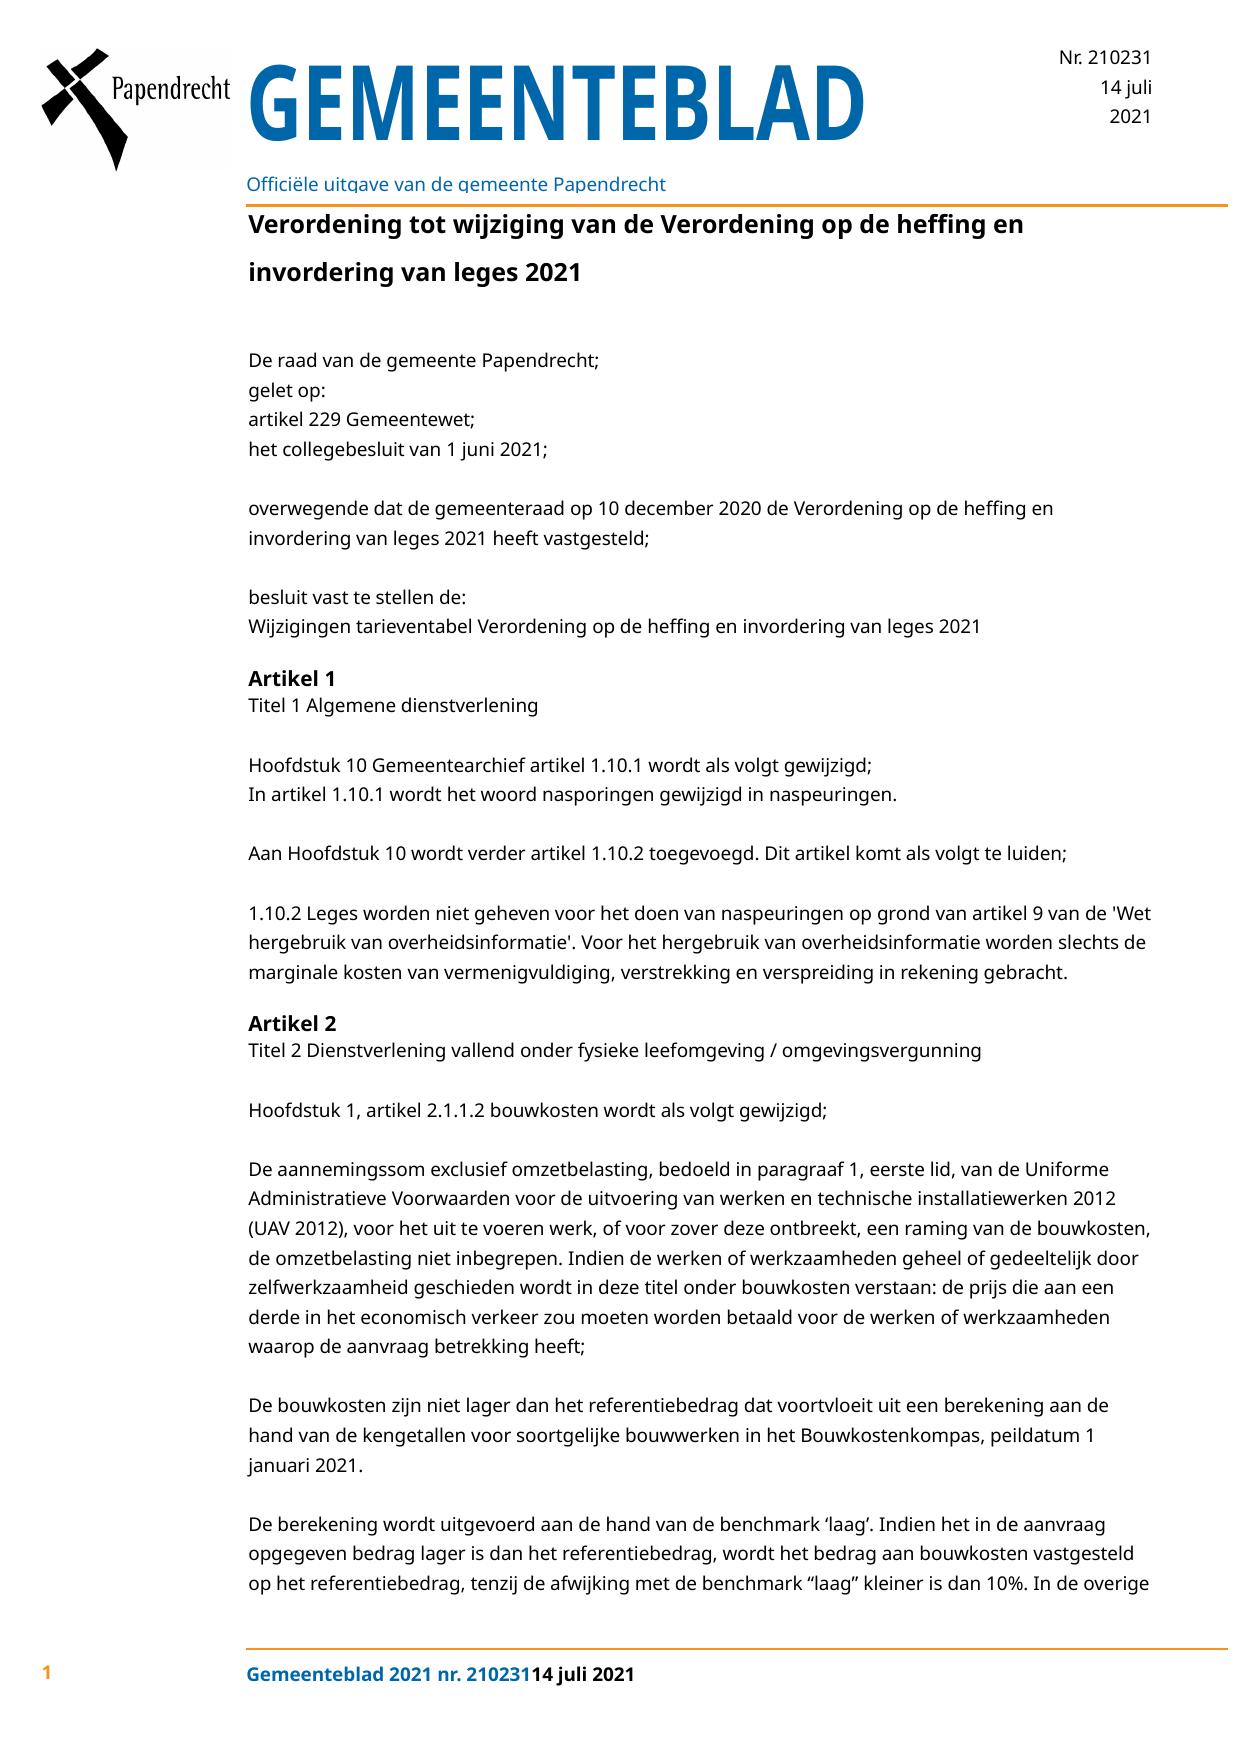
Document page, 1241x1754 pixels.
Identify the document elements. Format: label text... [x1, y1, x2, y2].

text Artikel 2 [248, 1009, 1152, 1038]
text besluit vast te stellen de: [248, 584, 1152, 610]
text artikel 229 Gemeentewet; [248, 407, 1152, 432]
picture [41, 47, 231, 172]
text Aan Hoofdstuk 10 wordt verder artikel 1.10.2 toegevoegd. Dit artikel komt als volgt te luiden; [248, 841, 1152, 866]
text De bouwkosten zijn niet lager dan het referentiebedrag dat voortvloeit uit een berekening aan de hand van de kengetallen voor soortgelijke bouwwerken in het Bouwkostenkompas, peildatum 1 januari 2021. [248, 1393, 1152, 1478]
text gelet op: [248, 377, 1152, 403]
text Artikel 1 [248, 664, 1152, 693]
text Titel 2 Dienstverlening vallend onder fysieke leefomgeving / omgevingsvergunning [248, 1038, 1152, 1063]
text het collegebesluit van 1 juni 2021; [248, 436, 1152, 462]
text 1.10.2 Leges worden niet geheven voor het doen van naspeuringen op grond van artikel 9 van de 'Wet hergebruik van overheidsinformatie'. Voor het hergebruik van overheidsinformatie worden slechts de marginale kosten van vermenigvuldiging, verstrekking en verspreiding in rekening gebracht. [248, 900, 1152, 984]
text Hoofdstuk 1, artikel 2.1.1.2 bouwkosten wordt als volgt gewijzigd; [248, 1097, 1152, 1123]
text De raad van de gemeente Papendrecht; [248, 347, 1152, 373]
text Verordening tot wijziging van de Verordening op de heffing en invordering van leges 2021 [248, 207, 1152, 288]
text Wijzigingen tarieventabel Verordening op de heffing en invordering van leges 2021 [248, 614, 1152, 639]
text De aannemingssom exclusief omzetbelasting, bedoeld in paragraaf 1, eerste lid, van de Uniforme Administratieve Voorwaarden voor de uitvoering van werken en technische installatiewerken 2012 (UAV 2012), voor het uit te voeren werk, of voor zover deze ontbreekt, een raming van de bouwkosten, de omzetbelasting niet inbegrepen. Indien de werken of werkzaamheden geheel of gedeeltelijk door zelfwerkzaamheid geschieden wordt in deze titel onder bouwkosten verstaan: de prijs die aan een derde in het economisch verkeer zou moeten worden betaald voor de werken of werkzaamheden waarop de aanvraag betrekking heeft; [248, 1156, 1152, 1359]
text Titel 1 Algemene dienstverlening [248, 693, 1152, 718]
text In artikel 1.10.1 wordt het woord nasporingen gewijzigd in naspeuringen. [248, 781, 1152, 807]
text overwegende dat de gemeenteraad op 10 december 2020 de Verordening op de heffing en invordering van leges 2021 heeft vastgesteld; [248, 495, 1152, 551]
text Hoofdstuk 10 Gemeentearchief artikel 1.10.1 wordt als volgt gewijzigd; [248, 752, 1152, 777]
text De berekening wordt uitgevoerd aan de hand van de benchmark ‘laag’. Indien het in de aanvraag opgegeven bedrag lager is dan het referentiebedrag, wordt het bedrag aan bouwkosten vastgesteld op het referentiebedrag, tenzij de afwijking met de benchmark “laag” kleiner is dan 10%. In de overige [248, 1511, 1152, 1596]
